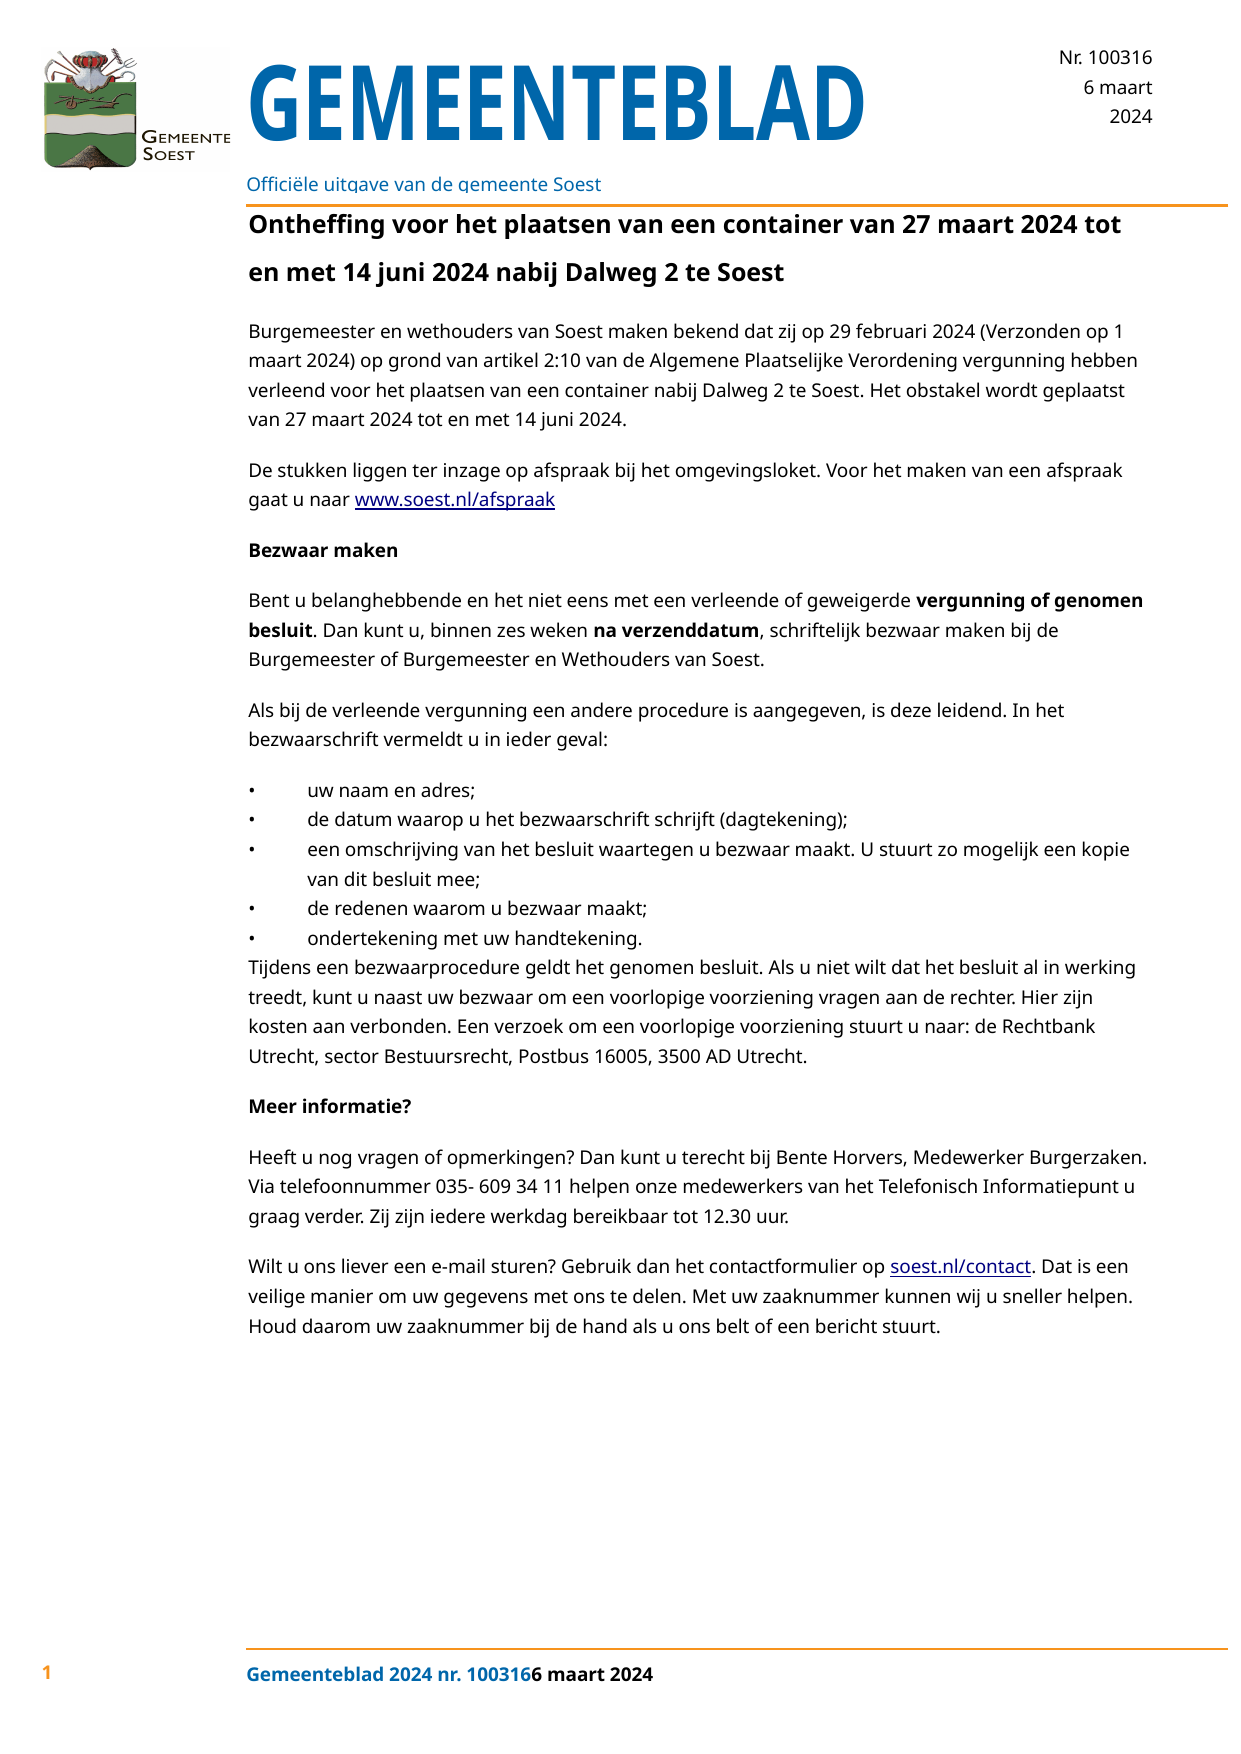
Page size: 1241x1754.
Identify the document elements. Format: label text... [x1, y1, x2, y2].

text Wilt u ons liever een e-mail sturen? Gebruik dan het contactformulier op soest.nl/contact. Dat is een veilige manier om uw gegevens met ons te delen. Met uw zaaknummer kunnen wij u sneller helpen. Houd daarom uw zaaknummer bij de hand als u ons belt of een bericht stuurt. [248, 1254, 1152, 1339]
list uw naam en adres; [248, 777, 1152, 803]
list ondertekening met uw handtekening. [248, 925, 1152, 951]
picture [41, 47, 231, 172]
text Burgemeester en wethouders van Soest maken bekend dat zij op 29 februari 2024 (Verzonden op 1 maart 2024) op grond van artikel 2:10 van de Algemene Plaatselijke Verordening vergunning hebben verleend voor het plaatsen van een container nabij Dalweg 2 te Soest. Het obstakel wordt geplaatst van 27 maart 2024 tot en met 14 juni 2024. [248, 318, 1152, 432]
text Als bij de verleende vergunning een andere procedure is aangegeven, is deze leidend. In het bezwaarschrift vermeldt u in ieder geval: [248, 697, 1152, 752]
text De stukken liggen ter inzage op afspraak bij het omgevingsloket. Voor het maken van een afspraak gaat u naar www.soest.nl/afspraak [248, 457, 1152, 512]
text Meer informatie? [248, 1094, 1152, 1119]
list een omschrijving van het besluit waartegen u bezwaar maakt. U stuurt zo mogelijk een kopie van dit besluit mee; [248, 836, 1152, 892]
list de datum waarop u het bezwaarschrift schrijft (dagtekening); [248, 807, 1152, 832]
list de redenen waarom u bezwaar maakt; [248, 895, 1152, 921]
text Heeft u nog vragen of opmerkingen? Dan kunt u terecht bij Bente Horvers, Medewerker Burgerzaken. Via telefoonnummer 035- 609 34 11 helpen onze medewerkers van het Telefonisch Informatiepunt u graag verder. Zij zijn iedere werkdag bereikbaar tot 12.30 uur. [248, 1144, 1152, 1229]
text Tijdens een bezwaarprocedure geldt het genomen besluit. Als u niet wilt dat het besluit al in werking treedt, kunt u naast uw bezwaar om een voorlopige voorziening vragen aan de rechter. Hier zijn kosten aan verbonden. Een verzoek om een voorlopige voorziening stuurt u naar: de Rechtbank Utrecht, sector Bestuursrecht, Postbus 16005, 3500 AD Utrecht. [248, 954, 1152, 1069]
text Bent u belanghebbende en het niet eens met een verleende of geweigerde vergunning of genomen besluit. Dan kunt u, binnen zes weken na verzenddatum, schriftelijk bezwaar maken bij de Burgemeester of Burgemeester en Wethouders van Soest. [248, 587, 1152, 672]
text Bezwaar maken [248, 537, 1152, 563]
text Ontheffing voor het plaatsen van een container van 27 maart 2024 tot en met 14 juni 2024 nabij Dalweg 2 te Soest [248, 207, 1152, 288]
